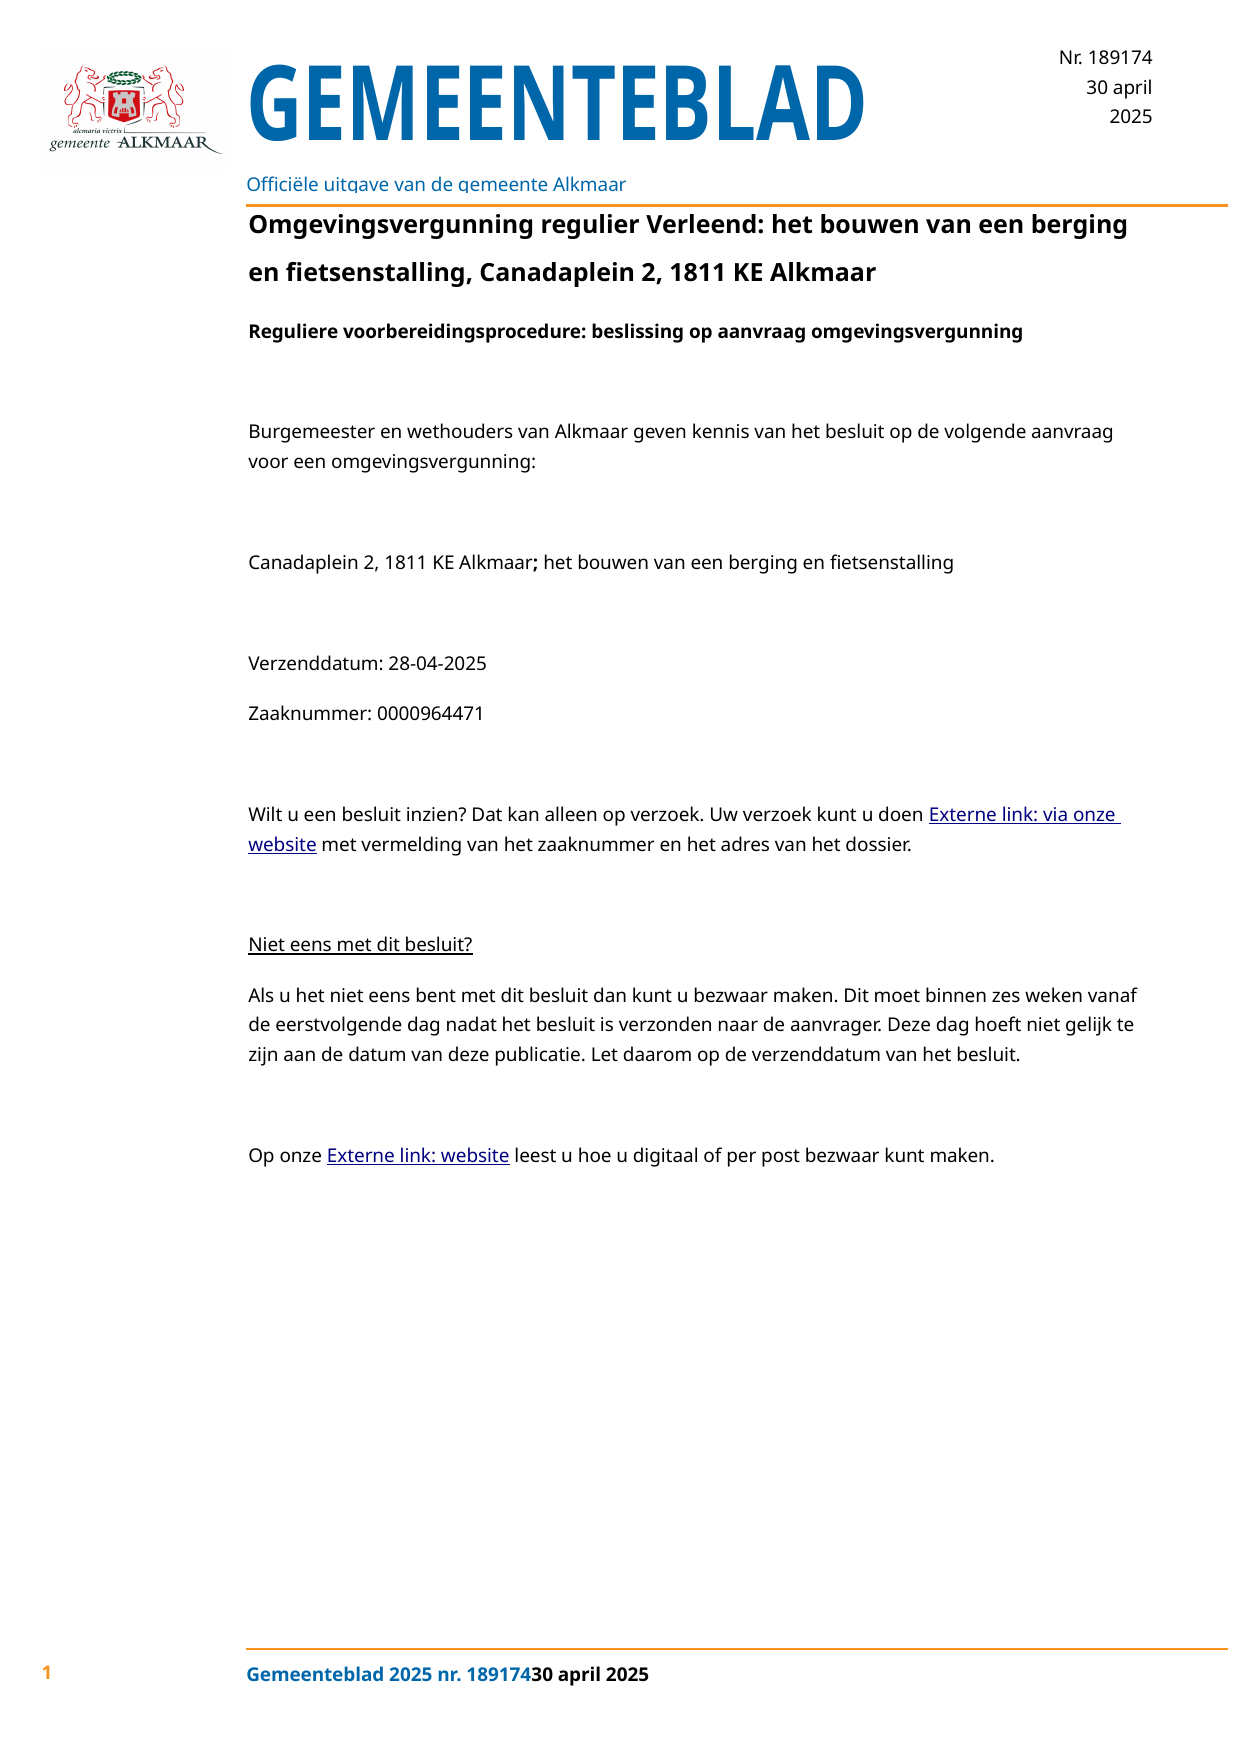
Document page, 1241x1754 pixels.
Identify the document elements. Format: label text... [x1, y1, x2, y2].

text Verzenddatum: 28-04-2025 [248, 650, 1152, 676]
text Canadaplein 2, 1811 KE Alkmaar; het bouwen van een berging en fietsenstalling [248, 549, 1152, 575]
text Wilt u een besluit inzien? Dat kan alleen op verzoek. Uw verzoek kunt u doen Externe link: via onze website met vermelding van het zaaknummer en het adres van het dossier. [248, 801, 1152, 857]
text Zaaknummer: 0000964471 [248, 700, 1152, 726]
text Niet eens met dit besluit? [248, 932, 1152, 957]
text Op onze Externe link: website leest u hoe u digitaal of per post bezwaar kunt maken. [248, 1142, 1152, 1168]
text Als u het niet eens bent met dit besluit dan kunt u bezwaar maken. Dit moet binnen zes weken vanaf de eerstvolgende dag nadat het besluit is verzonden naar de aanvrager. Deze dag hoeft niet gelijk te zijn aan de datum van deze publicatie. Let daarom op de verzenddatum van het besluit. [248, 982, 1152, 1067]
text Burgemeester en wethouders van Alkmaar geven kennis van het besluit op de volgende aanvraag voor een omgevingsvergunning: [248, 419, 1152, 474]
text Reguliere voorbereidingsprocedure: beslissing op aanvraag omgevingsvergunning [248, 318, 1152, 344]
picture [41, 47, 231, 172]
text Omgevingsvergunning regulier Verleend: het bouwen van een berging en fietsenstalling, Canadaplein 2, 1811 KE Alkmaar [248, 207, 1152, 288]
